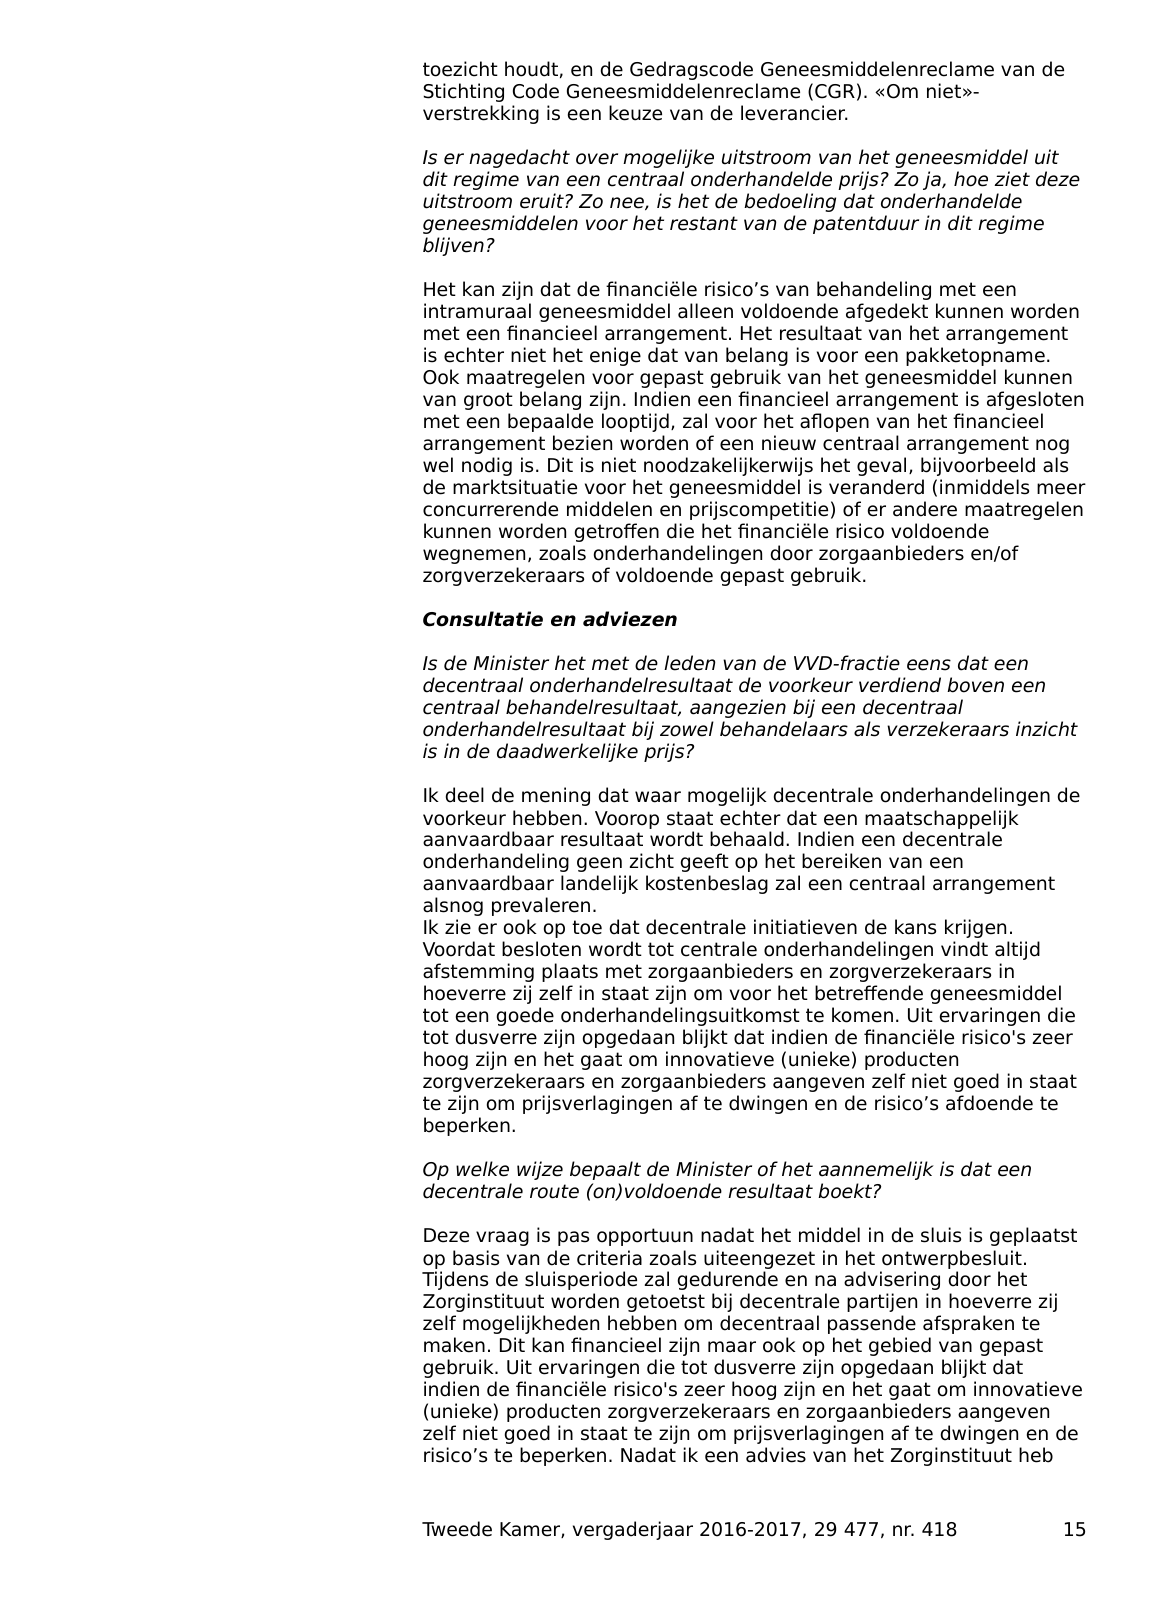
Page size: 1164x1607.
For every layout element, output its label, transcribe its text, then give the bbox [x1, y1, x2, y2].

text Ik deel de mening dat waar mogelijk decentrale onderhandelingen de voorkeur hebben. Voorop staat echter dat een maatschappelijk aanvaardbaar resultaat wordt behaald. Indien een decentrale onderhandeling geen zicht geeft op het bereiken van een aanvaardbaar landelijk kostenbeslag zal een centraal arrangement alsnog prevaleren. [422, 785, 1087, 917]
text Het kan zijn dat de financiële risico’s van behandeling met een intramuraal geneesmiddel alleen voldoende afgedekt kunnen worden met een financieel arrangement. Het resultaat van het arrangement is echter niet het enige dat van belang is voor een pakketopname. Ook maatregelen voor gepast gebruik van het geneesmiddel kunnen van groot belang zijn. Indien een financieel arrangement is afgesloten met een bepaalde looptijd, zal voor het aflopen van het financieel arrangement bezien worden of een nieuw centraal arrangement nog wel nodig is. Dit is niet noodzakelijkerwijs het geval, bijvoorbeeld als de marktsituatie voor het geneesmiddel is veranderd (inmiddels meer concurrerende middelen en prijscompetitie) of er andere maatregelen kunnen worden getroffen die het financiële risico voldoende wegnemen, zoals onderhandelingen door zorgaanbieders en/of zorgverzekeraars of voldoende gepast gebruik. [422, 279, 1087, 587]
text toezicht houdt, en de Gedragscode Geneesmiddelenreclame van de Stichting Code Geneesmiddelenreclame (CGR). «Om niet»-verstrekking is een keuze van de leverancier. [422, 59, 1087, 125]
text Is er nagedacht over mogelijke uitstroom van het geneesmiddel uit dit regime van een centraal onderhandelde prijs? Zo ja, hoe ziet deze uitstroom eruit? Zo nee, is het de bedoeling dat onderhandelde geneesmiddelen voor het restant van de patentduur in dit regime blijven? [422, 147, 1087, 257]
text Is de Minister het met de leden van de VVD-fractie eens dat een decentraal onderhandelresultaat de voorkeur verdiend boven een centraal behandelresultaat, aangezien bij een decentraal onderhandelresultaat bij zowel behandelaars als verzekeraars inzicht is in de daadwerkelijke prijs? [422, 653, 1087, 763]
text Deze vraag is pas opportuun nadat het middel in de sluis is geplaatst op basis van de criteria zoals uiteengezet in het ontwerpbesluit. Tijdens de sluisperiode zal gedurende en na advisering door het Zorginstituut worden getoetst bij decentrale partijen in hoeverre zij zelf mogelijkheden hebben om decentraal passende afspraken te maken. Dit kan financieel zijn maar ook op het gebied van gepast gebruik. Uit ervaringen die tot dusverre zijn opgedaan blijkt dat indien de financiële risico's zeer hoog zijn en het gaat om innovatieve (unieke) producten zorgverzekeraars en zorgaanbieders aangeven zelf niet goed in staat te zijn om prijsverlagingen af te dwingen en de risico’s te beperken. Nadat ik een advies van het Zorginstituut heb [422, 1225, 1087, 1467]
text Op welke wijze bepaalt de Minister of het aannemelijk is dat een decentrale route (on)voldoende resultaat boekt? [422, 1159, 1087, 1203]
text Ik zie er ook op toe dat decentrale initiatieven de kans krijgen. Voordat besloten wordt tot centrale onderhandelingen vindt altijd afstemming plaats met zorgaanbieders en zorgverzekeraars in hoeverre zij zelf in staat zijn om voor het betreffende geneesmiddel tot een goede onderhandelingsuitkomst te komen. Uit ervaringen die tot dusverre zijn opgedaan blijkt dat indien de financiële risico's zeer hoog zijn en het gaat om innovatieve (unieke) producten zorgverzekeraars en zorgaanbieders aangeven zelf niet goed in staat te zijn om prijsverlagingen af te dwingen en de risico’s afdoende te beperken. [422, 917, 1087, 1137]
subtitle Consultatie en adviezen [422, 609, 1087, 631]
